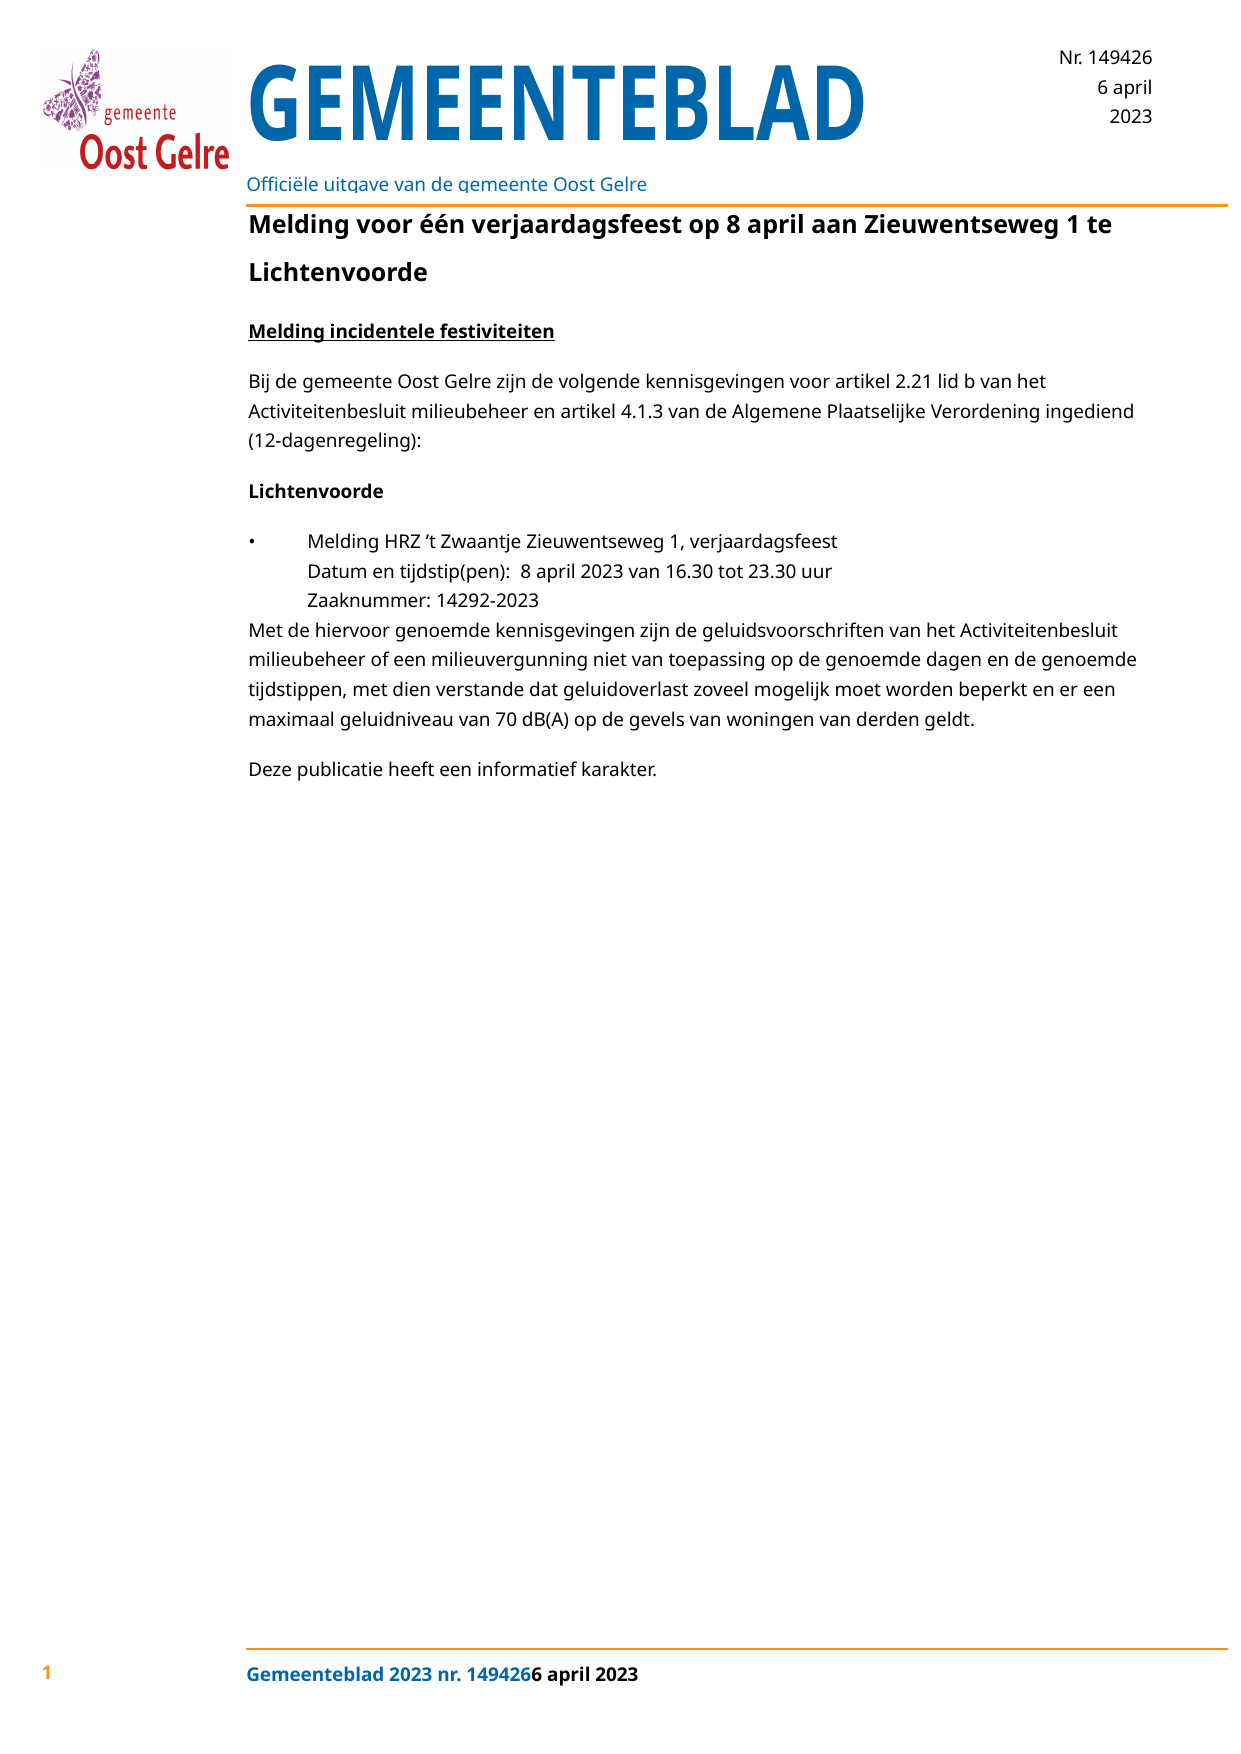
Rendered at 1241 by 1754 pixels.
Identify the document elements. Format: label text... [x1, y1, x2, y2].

list Datum en tijdstip(pen): 8 april 2023 van 16.30 tot 23.30 uur [248, 558, 1152, 584]
picture [41, 47, 231, 172]
list Melding HRZ ’t Zwaantje Zieuwentseweg 1, verjaardagsfeest [248, 528, 1152, 554]
text Deze publicatie heeft een informatief karakter. [248, 756, 1152, 782]
text Lichtenvoorde [248, 478, 1152, 504]
text Met de hiervoor genoemde kennisgevingen zijn de geluidsvoorschriften van het Activiteitenbesluit milieubeheer of een milieuvergunning niet van toepassing op de genoemde dagen en de genoemde tijdstippen, met dien verstande dat geluidoverlast zoveel mogelijk moet worden beperkt en er een maximaal geluidniveau van 70 dB(A) op de gevels van woningen van derden geldt. [248, 617, 1152, 732]
text Melding incidentele festiviteiten [248, 318, 1152, 344]
text Bij de gemeente Oost Gelre zijn de volgende kennisgevingen voor artikel 2.21 lid b van het Activiteitenbesluit milieubeheer en artikel 4.1.3 van de Algemene Plaatselijke Verordening ingediend (12-dagenregeling): [248, 368, 1152, 453]
list Zaaknummer: 14292-2023 [248, 587, 1152, 613]
text Melding voor één verjaardagsfeest op 8 april aan Zieuwentseweg 1 te Lichtenvoorde [248, 207, 1152, 288]
